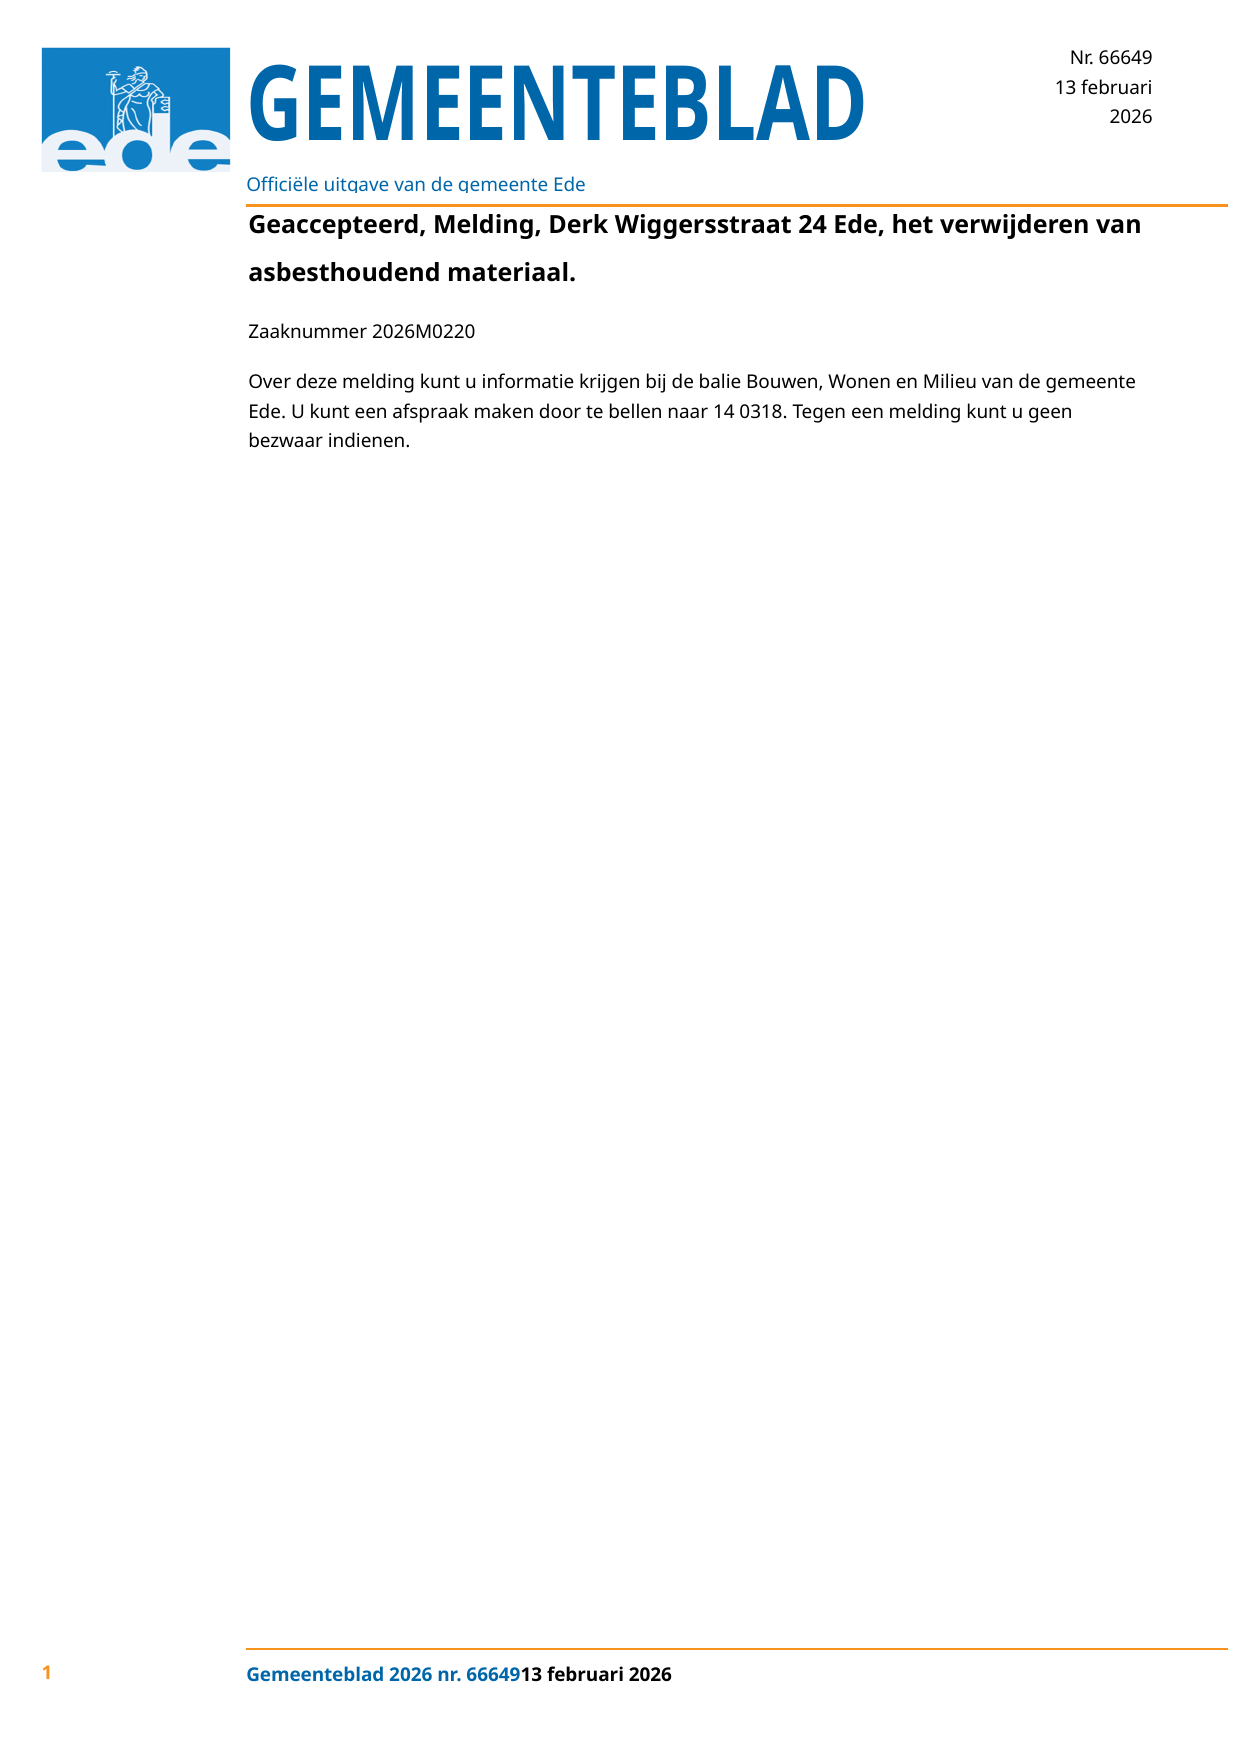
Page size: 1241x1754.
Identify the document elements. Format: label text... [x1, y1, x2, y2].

text Zaaknummer 2026M0220 [248, 318, 1152, 344]
text Geaccepteerd, Melding, Derk Wiggersstraat 24 Ede, het verwijderen van asbesthoudend materiaal. [248, 207, 1152, 288]
picture [41, 47, 231, 172]
text Over deze melding kunt u informatie krijgen bij de balie Bouwen, Wonen en Milieu van de gemeente Ede. U kunt een afspraak maken door te bellen naar 14 0318. Tegen een melding kunt u geen bezwaar indienen. [248, 368, 1152, 453]
